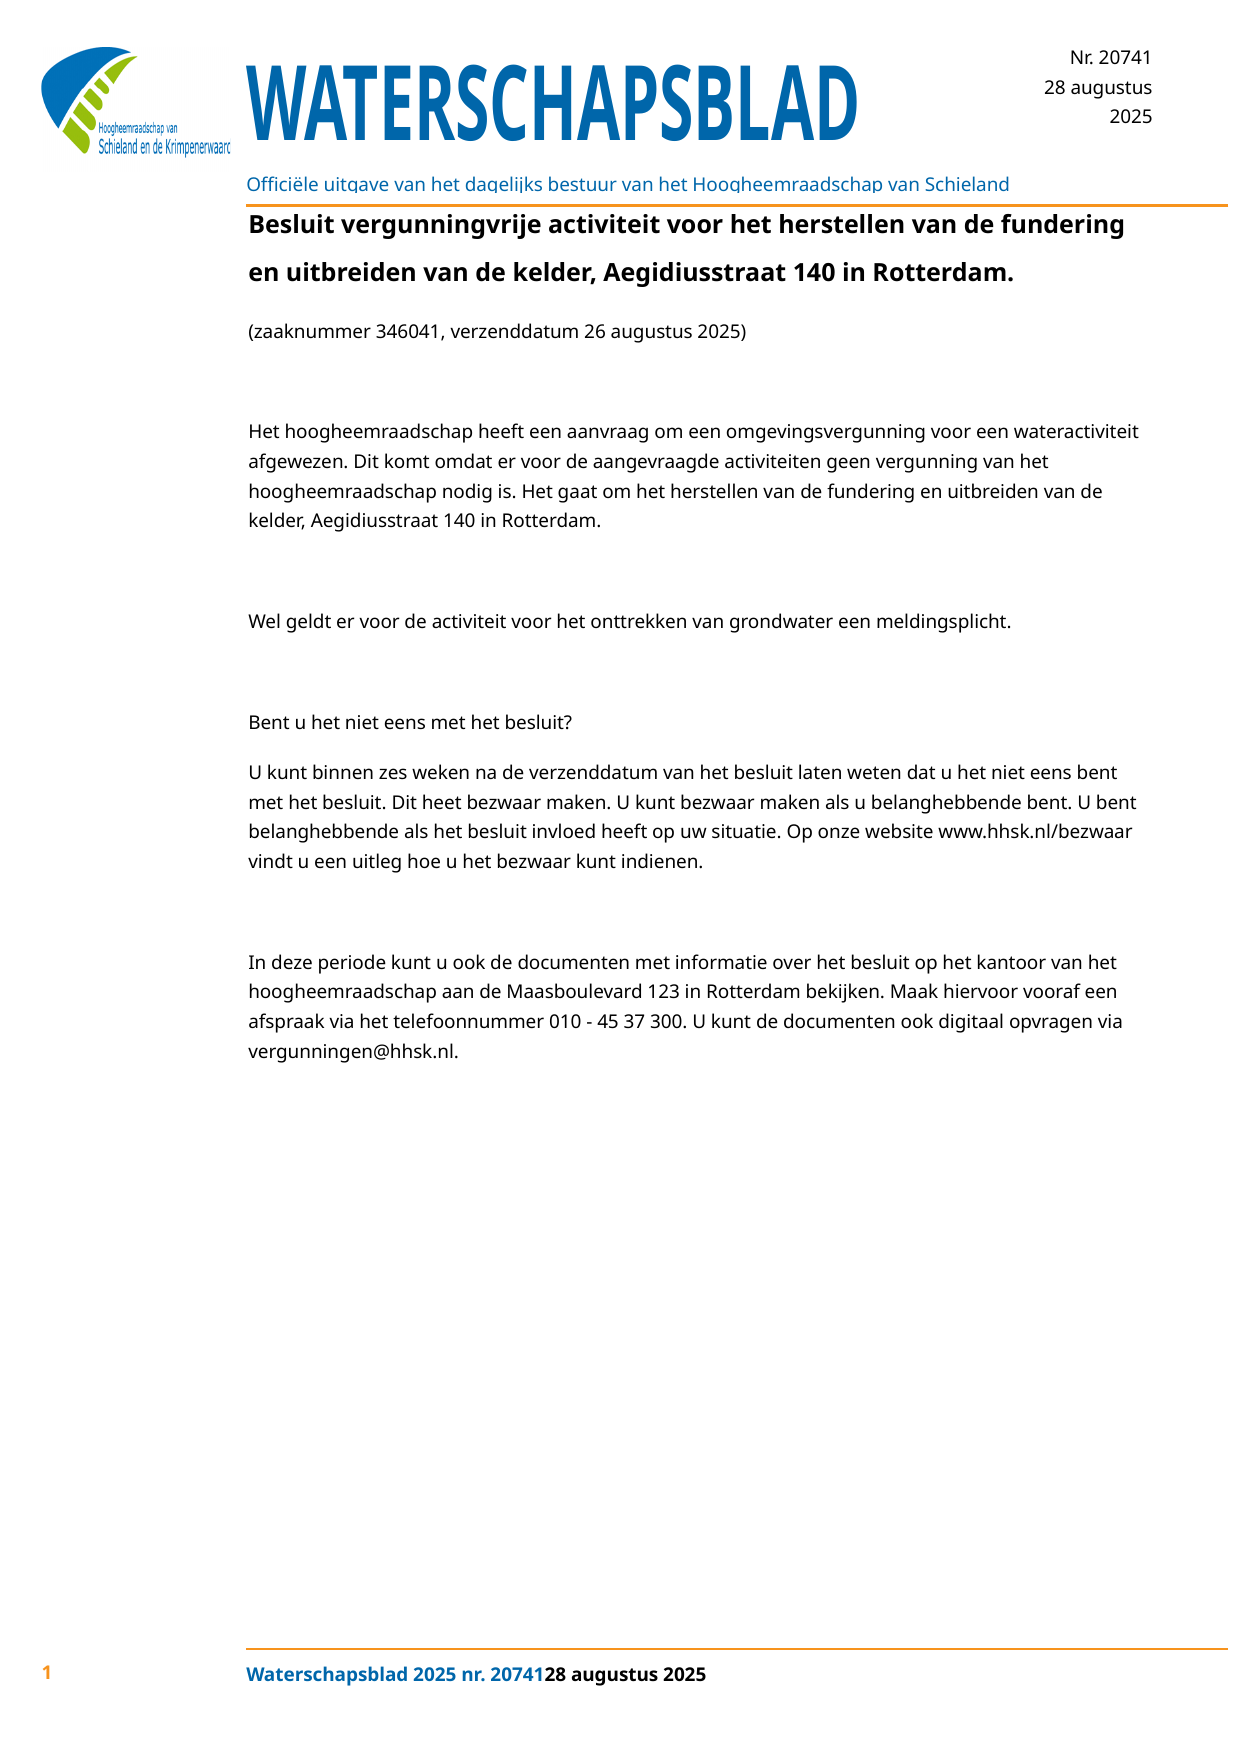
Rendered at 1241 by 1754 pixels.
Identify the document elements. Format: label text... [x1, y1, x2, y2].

text Besluit vergunningvrije activiteit voor het herstellen van de fundering en uitbreiden van de kelder, Aegidiusstraat 140 in Rotterdam. [248, 207, 1152, 288]
text Wel geldt er voor de activiteit voor het onttrekken van grondwater een meldingsplicht. [248, 608, 1152, 634]
text (zaaknummer 346041, verzenddatum 26 augustus 2025) [248, 318, 1152, 344]
text In deze periode kunt u ook de documenten met informatie over het besluit op het kantoor van het hoogheemraadschap aan de Maasboulevard 123 in Rotterdam bekijken. Maak hiervoor vooraf een afspraak via het telefoonnummer 010 - 45 37 300. U kunt de documenten ook digitaal opvragen via vergunningen@hhsk.nl. [248, 949, 1152, 1064]
text U kunt binnen zes weken na de verzenddatum van het besluit laten weten dat u het niet eens bent met het besluit. Dit heet bezwaar maken. U kunt bezwaar maken als u belanghebbende bent. U bent belanghebbende als het besluit invloed heeft op uw situatie. Op onze website www.hhsk.nl/bezwaar vindt u een uitleg hoe u het bezwaar kunt indienen. [248, 759, 1152, 874]
picture [41, 47, 231, 172]
text Bent u het niet eens met het besluit? [248, 709, 1152, 735]
text Het hoogheemraadschap heeft een aanvraag om een omgevingsvergunning voor een wateractiviteit afgewezen. Dit komt omdat er voor de aangevraagde activiteiten geen vergunning van het hoogheemraadschap nodig is. Het gaat om het herstellen van de fundering en uitbreiden van de kelder, Aegidiusstraat 140 in Rotterdam. [248, 419, 1152, 533]
